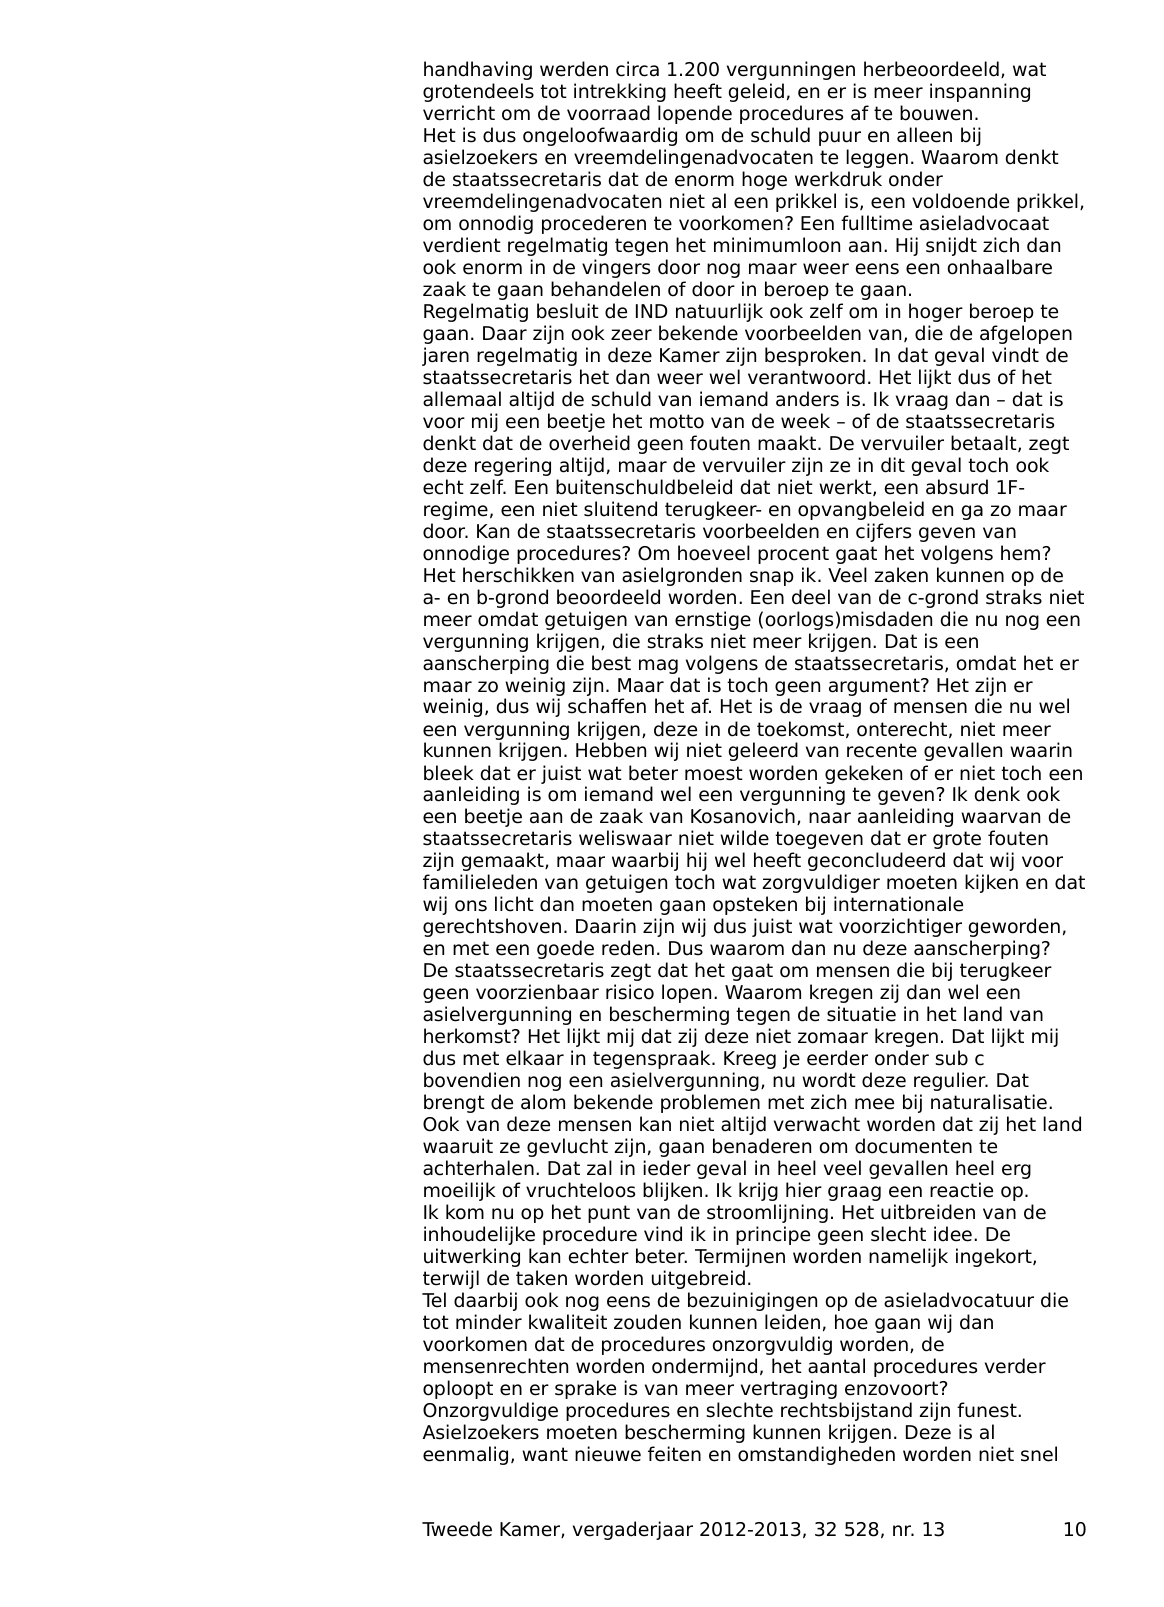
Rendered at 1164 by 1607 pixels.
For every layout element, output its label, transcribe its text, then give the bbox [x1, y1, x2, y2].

text Ik kom nu op het punt van de stroomlijning. Het uitbreiden van de inhoudelijke procedure vind ik in principe geen slecht idee. De uitwerking kan echter beter. Termijnen worden namelijk ingekort, terwijl de taken worden uitgebreid. [422, 1202, 1087, 1290]
text De staatssecretaris zegt dat het gaat om mensen die bij terugkeer geen voorzienbaar risico lopen. Waarom kregen zij dan wel een asielvergunning en bescherming tegen de situatie in het land van herkomst? Het lijkt mij dat zij deze niet zomaar kregen. Dat lijkt mij dus met elkaar in tegenspraak. Kreeg je eerder onder sub c bovendien nog een asielvergunning, nu wordt deze regulier. Dat brengt de alom bekende problemen met zich mee bij naturalisatie. Ook van deze mensen kan niet altijd verwacht worden dat zij het land waaruit ze gevlucht zijn, gaan benaderen om documenten te achterhalen. Dat zal in ieder geval in heel veel gevallen heel erg moeilijk of vruchteloos blijken. Ik krijg hier graag een reactie op. [422, 960, 1087, 1202]
text Het herschikken van asielgronden snap ik. Veel zaken kunnen op de a- en b-grond beoordeeld worden. Een deel van de c-grond straks niet meer omdat getuigen van ernstige (oorlogs)misdaden die nu nog een vergunning krijgen, die straks niet meer krijgen. Dat is een aanscherping die best mag volgens de staatssecretaris, omdat het er maar zo weinig zijn. Maar dat is toch geen argument? Het zijn er weinig, dus wij schaffen het af. Het is de vraag of mensen die nu wel een vergunning krijgen, deze in de toekomst, onterecht, niet meer kunnen krijgen. Hebben wij niet geleerd van recente gevallen waarin bleek dat er juist wat beter moest worden gekeken of er niet toch een aanleiding is om iemand wel een vergunning te geven? Ik denk ook een beetje aan de zaak van Kosanovich, naar aanleiding waarvan de staatssecretaris weliswaar niet wilde toegeven dat er grote fouten zijn gemaakt, maar waarbij hij wel heeft geconcludeerd dat wij voor familieleden van getuigen toch wat zorgvuldiger moeten kijken en dat wij ons licht dan moeten gaan opsteken bij internationale gerechtshoven. Daarin zijn wij dus juist wat voorzichtiger geworden, en met een goede reden. Dus waarom dan nu deze aanscherping? [422, 564, 1087, 960]
text handhaving werden circa 1.200 vergunningen herbeoordeeld, wat grotendeels tot intrekking heeft geleid, en er is meer inspanning verricht om de voorraad lopende procedures af te bouwen. [422, 59, 1087, 125]
text Regelmatig besluit de IND natuurlijk ook zelf om in hoger beroep te gaan. Daar zijn ook zeer bekende voorbeelden van, die de afgelopen jaren regelmatig in deze Kamer zijn besproken. In dat geval vindt de staatssecretaris het dan weer wel verantwoord. Het lijkt dus of het allemaal altijd de schuld van iemand anders is. Ik vraag dan – dat is voor mij een beetje het motto van de week – of de staatssecretaris denkt dat de overheid geen fouten maakt. De vervuiler betaalt, zegt deze regering altijd, maar de vervuiler zijn ze in dit geval toch ook echt zelf. Een buitenschuldbeleid dat niet werkt, een absurd 1F-regime, een niet sluitend terugkeer- en opvangbeleid en ga zo maar door. Kan de staatssecretaris voorbeelden en cijfers geven van onnodige procedures? Om hoeveel procent gaat het volgens hem? [422, 301, 1087, 564]
text Tel daarbij ook nog eens de bezuinigingen op de asieladvocatuur die tot minder kwaliteit zouden kunnen leiden, hoe gaan wij dan voorkomen dat de procedures onzorgvuldig worden, de mensenrechten worden ondermijnd, het aantal procedures verder oploopt en er sprake is van meer vertraging enzovoort? Onzorgvuldige procedures en slechte rechtsbijstand zijn funest. Asielzoekers moeten bescherming kunnen krijgen. Deze is al eenmalig, want nieuwe feiten en omstandigheden worden niet snel [422, 1290, 1087, 1466]
text Het is dus ongeloofwaardig om de schuld puur en alleen bij asielzoekers en vreemdelingenadvocaten te leggen. Waarom denkt de staatssecretaris dat de enorm hoge werkdruk onder vreemdelingenadvocaten niet al een prikkel is, een voldoende prikkel, om onnodig procederen te voorkomen? Een fulltime asieladvocaat verdient regelmatig tegen het minimumloon aan. Hij snijdt zich dan ook enorm in de vingers door nog maar weer eens een onhaalbare zaak te gaan behandelen of door in beroep te gaan. [422, 125, 1087, 301]
